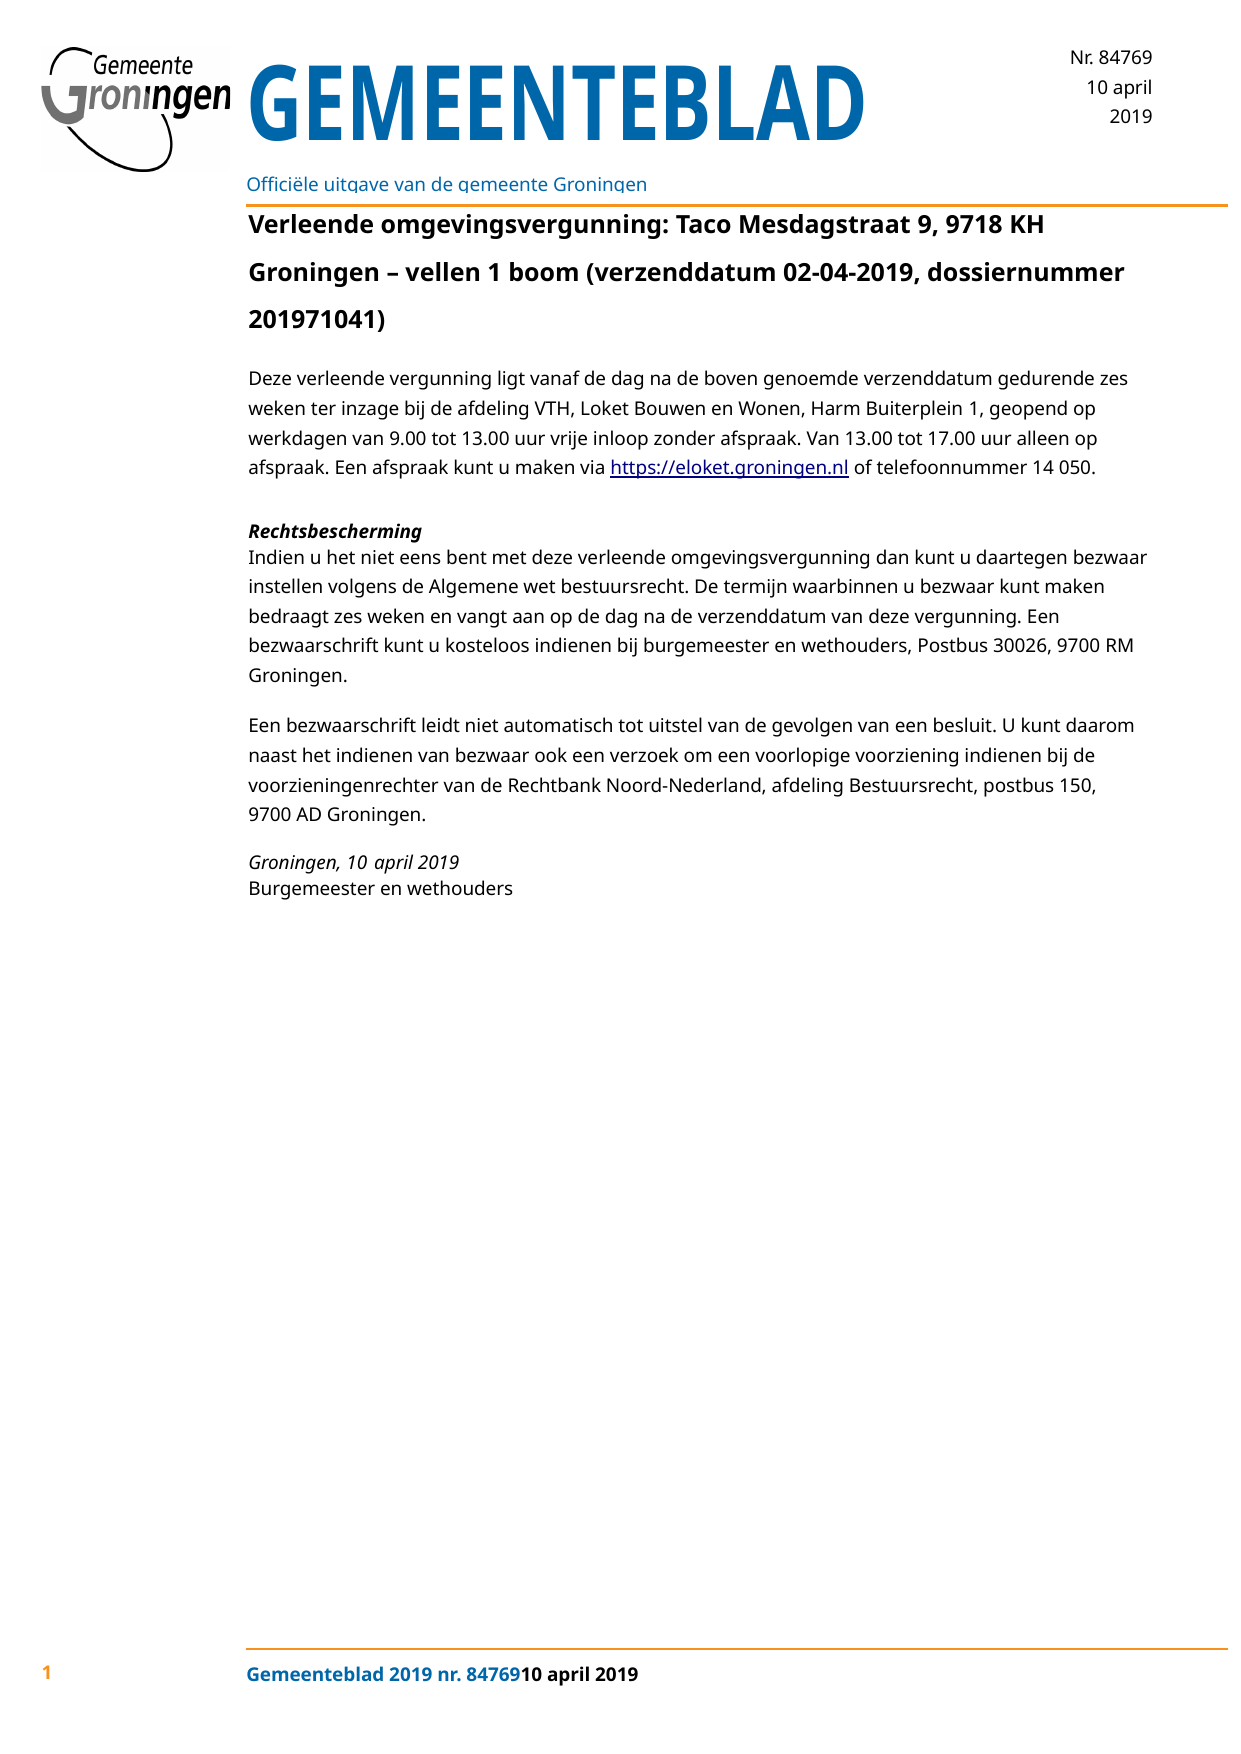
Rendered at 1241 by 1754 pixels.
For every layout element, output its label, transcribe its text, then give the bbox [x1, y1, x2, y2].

text Groningen, 10 april 2019 [248, 849, 1152, 875]
text Burgemeester en wethouders [248, 875, 1152, 901]
text Deze verleende vergunning ligt vanaf de dag na de boven genoemde verzenddatum gedurende zes weken ter inzage bij de afdeling VTH, Loket Bouwen en Wonen, Harm Buiterplein 1, geopend op werkdagen van 9.00 tot 13.00 uur vrije inloop zonder afspraak. Van 13.00 tot 17.00 uur alleen op afspraak. Een afspraak kunt u maken via https://eloket.groningen.nl of telefoonnummer 14 050. [248, 366, 1152, 480]
text Een bezwaarschrift leidt niet automatisch tot uitstel van de gevolgen van een besluit. U kunt daarom naast het indienen van bezwaar ook een verzoek om een voorlopige voorziening indienen bij de voorzieningenrechter van de Rechtbank Noord-Nederland, afdeling Bestuursrecht, postbus 150, 9700 AD Groningen. [248, 713, 1152, 827]
picture [41, 47, 231, 172]
text Indien u het niet eens bent met deze verleende omgevingsvergunning dan kunt u daartegen bezwaar instellen volgens de Algemene wet bestuursrecht. De termijn waarbinnen u bezwaar kunt maken bedraagt zes weken en vangt aan op de dag na de verzenddatum van deze vergunning. Een bezwaarschrift kunt u kosteloos indienen bij burgemeester en wethouders, Postbus 30026, 9700 RM Groningen. [248, 544, 1152, 688]
text Verleende omgevingsvergunning: Taco Mesdagstraat 9, 9718 KH Groningen – vellen 1 boom (verzenddatum 02-04-2019, dossiernummer 201971041) [248, 207, 1152, 336]
text Rechtsbescherming [248, 518, 1152, 544]
